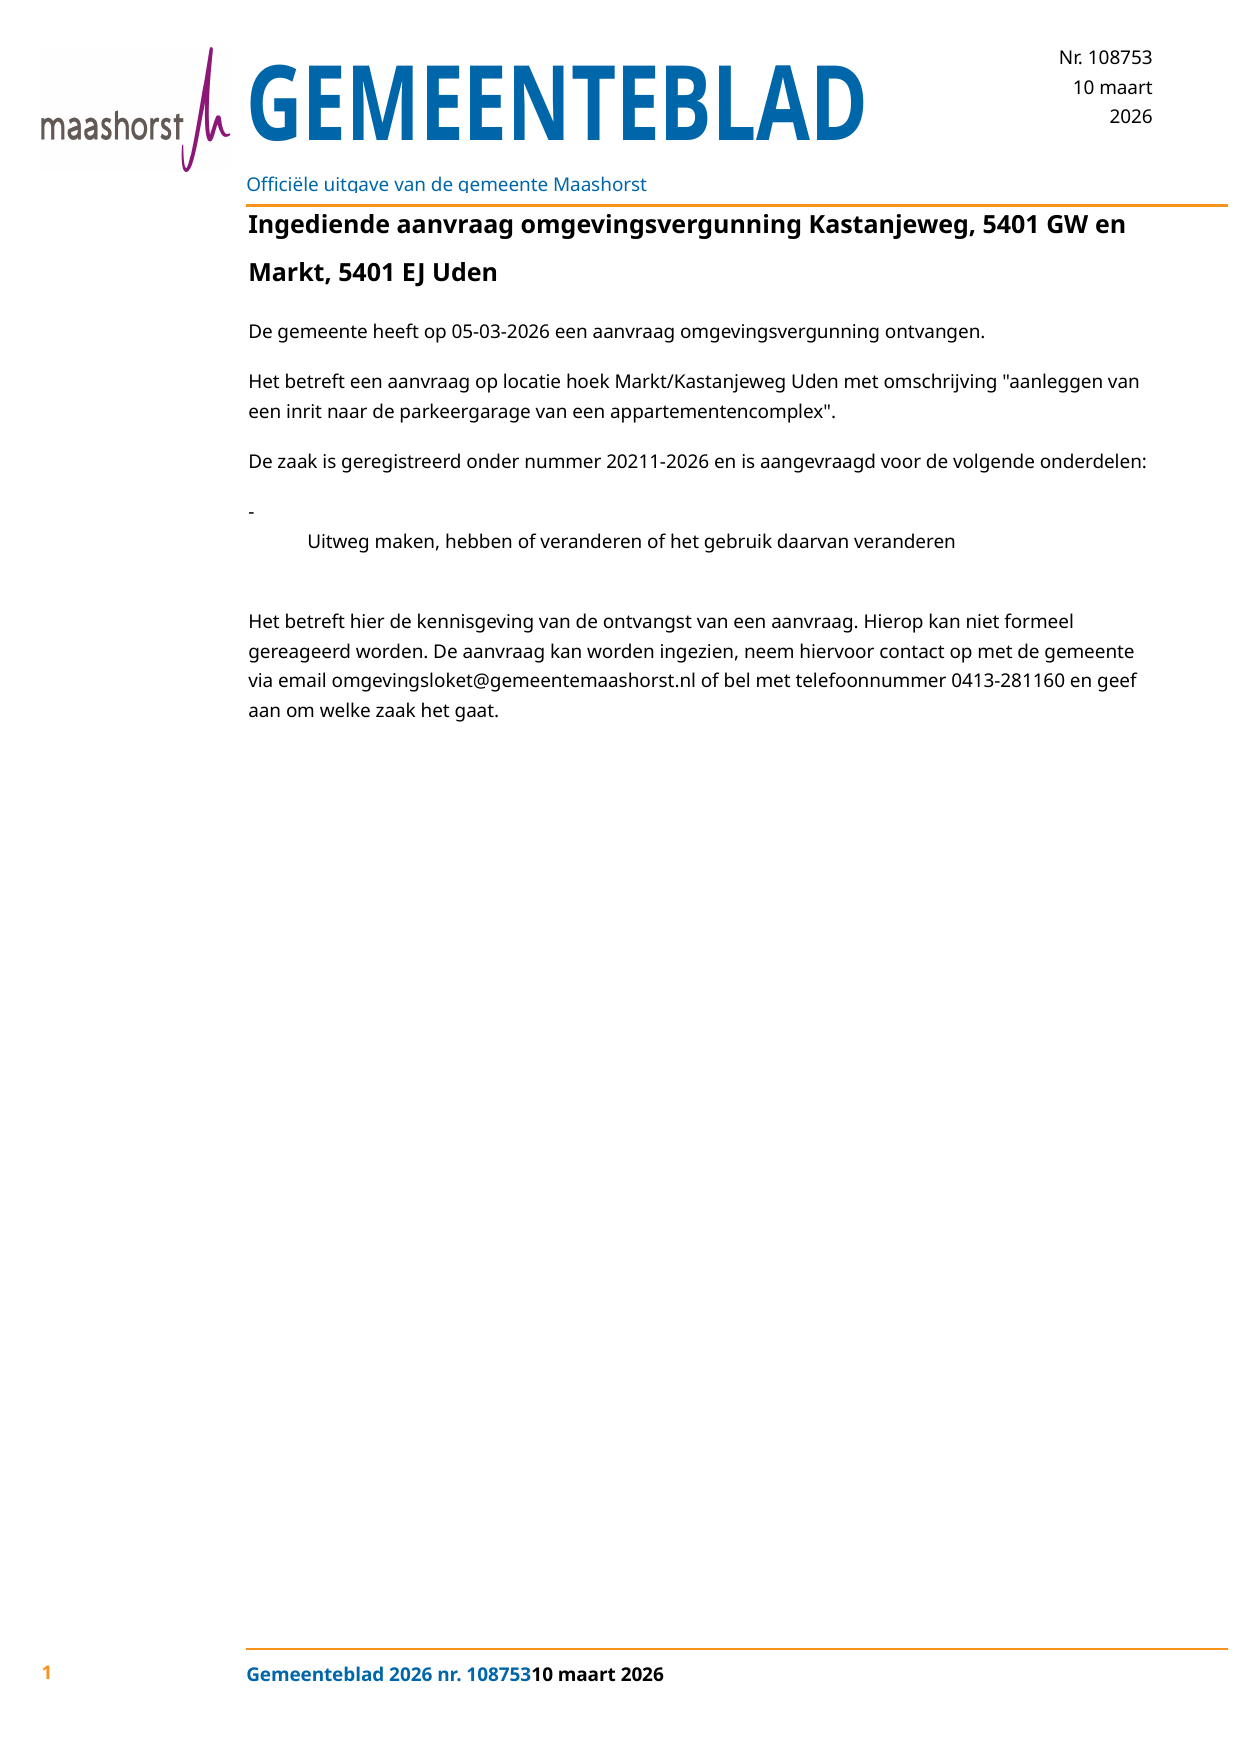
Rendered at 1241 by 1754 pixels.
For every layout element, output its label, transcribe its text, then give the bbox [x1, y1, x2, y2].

text Het betreft hier de kennisgeving van de ontvangst van een aanvraag. Hierop kan niet formeel gereageerd worden. De aanvraag kan worden ingezien, neem hiervoor contact op met de gemeente via email omgevingsloket@gemeentemaashorst.nl of bel met telefoonnummer 0413-281160 en geef aan om welke zaak het gaat. [248, 608, 1152, 723]
text De zaak is geregistreerd onder nummer 20211-2026 en is aangevraagd voor de volgende onderdelen: [248, 448, 1152, 474]
text Ingediende aanvraag omgevingsvergunning Kastanjeweg, 5401 GW en Markt, 5401 EJ Uden [248, 207, 1152, 288]
text De gemeente heeft op 05-03-2026 een aanvraag omgevingsvergunning ontvangen. [248, 318, 1152, 344]
picture [41, 47, 231, 172]
text Het betreft een aanvraag op locatie hoek Markt/Kastanjeweg Uden met omschrijving "aanleggen van een inrit naar de parkeergarage van een appartementencomplex". [248, 368, 1152, 424]
list Uitweg maken, hebben of veranderen of het gebruik daarvan veranderen [248, 528, 1152, 554]
